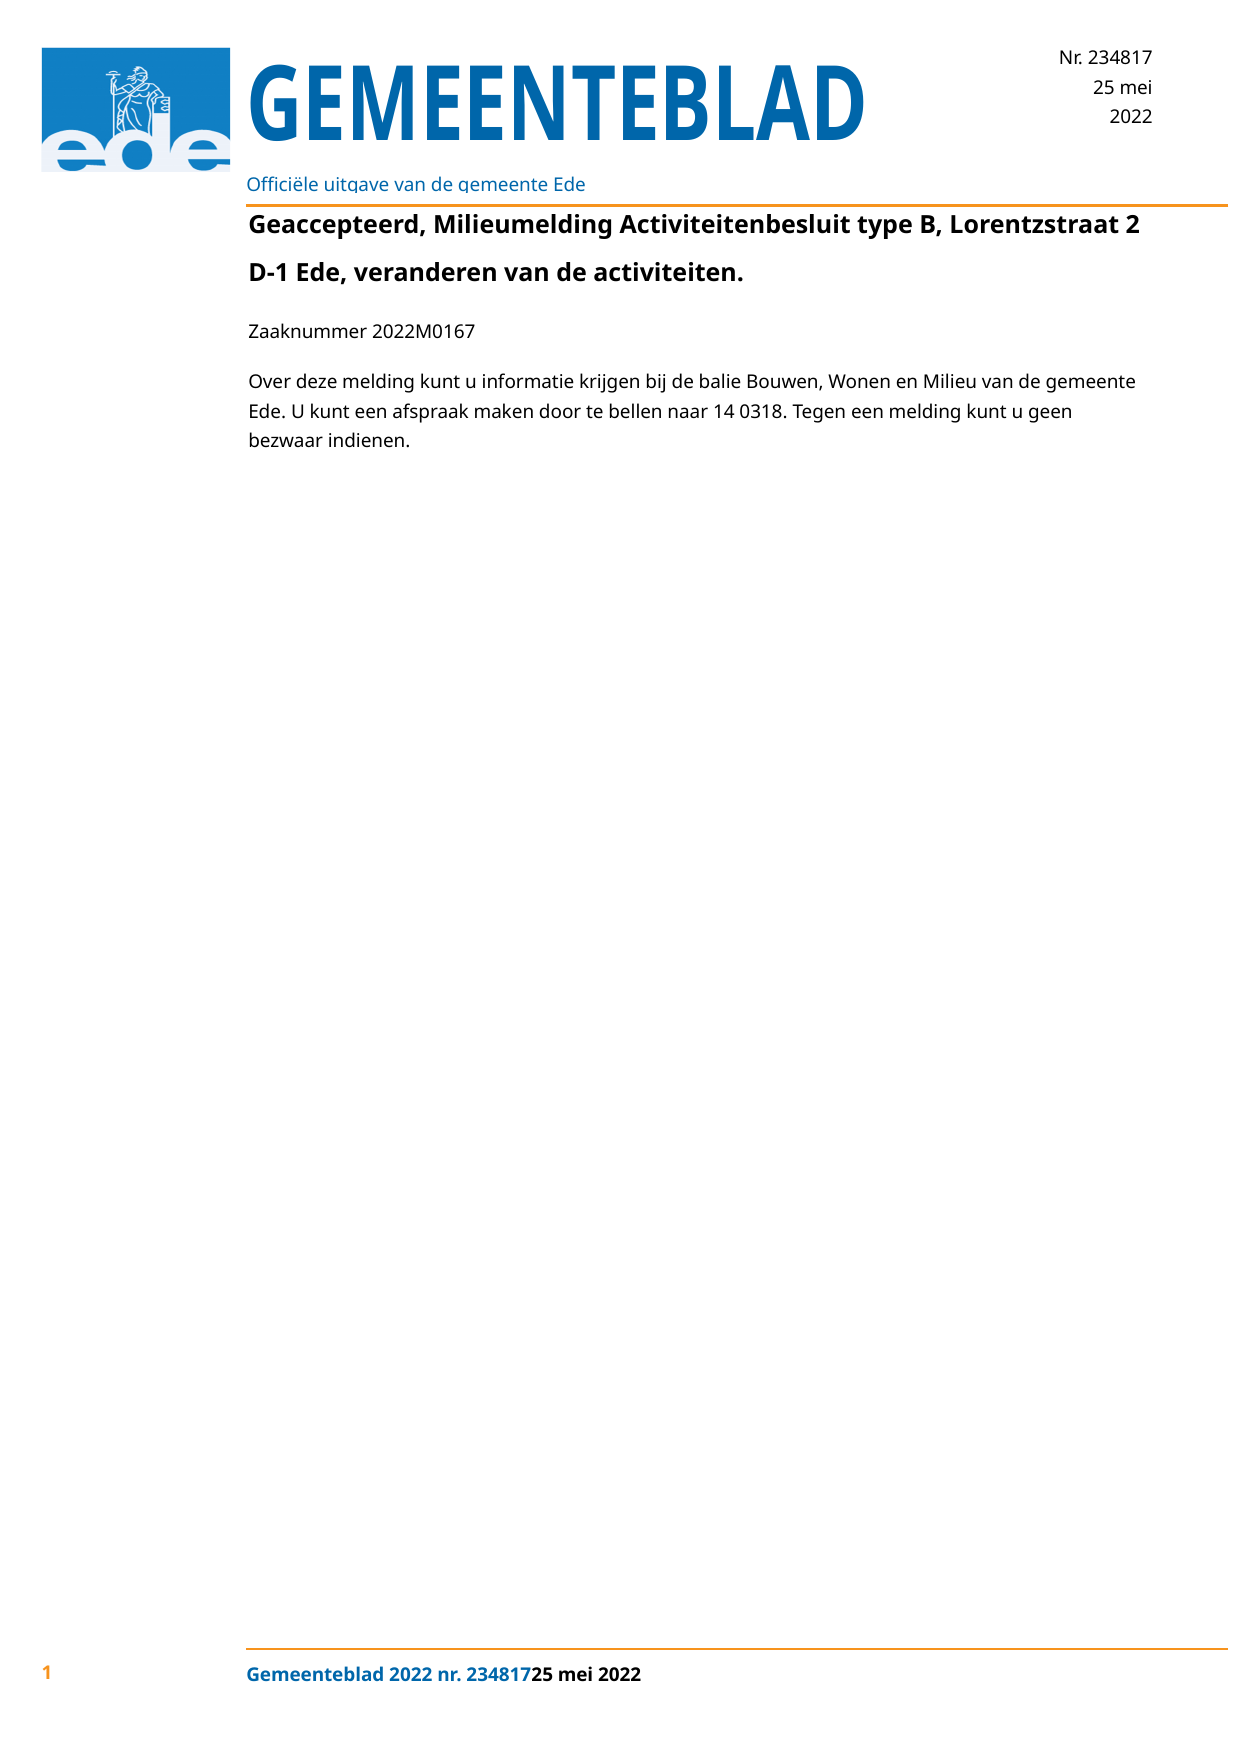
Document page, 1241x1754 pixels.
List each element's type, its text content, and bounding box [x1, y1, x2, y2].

text Over deze melding kunt u informatie krijgen bij de balie Bouwen, Wonen en Milieu van de gemeente Ede. U kunt een afspraak maken door te bellen naar 14 0318. Tegen een melding kunt u geen bezwaar indienen. [248, 368, 1152, 453]
text Zaaknummer 2022M0167 [248, 318, 1152, 344]
picture [41, 47, 231, 172]
text Geaccepteerd, Milieumelding Activiteitenbesluit type B, Lorentzstraat 2 D-1 Ede, veranderen van de activiteiten. [248, 207, 1152, 288]
